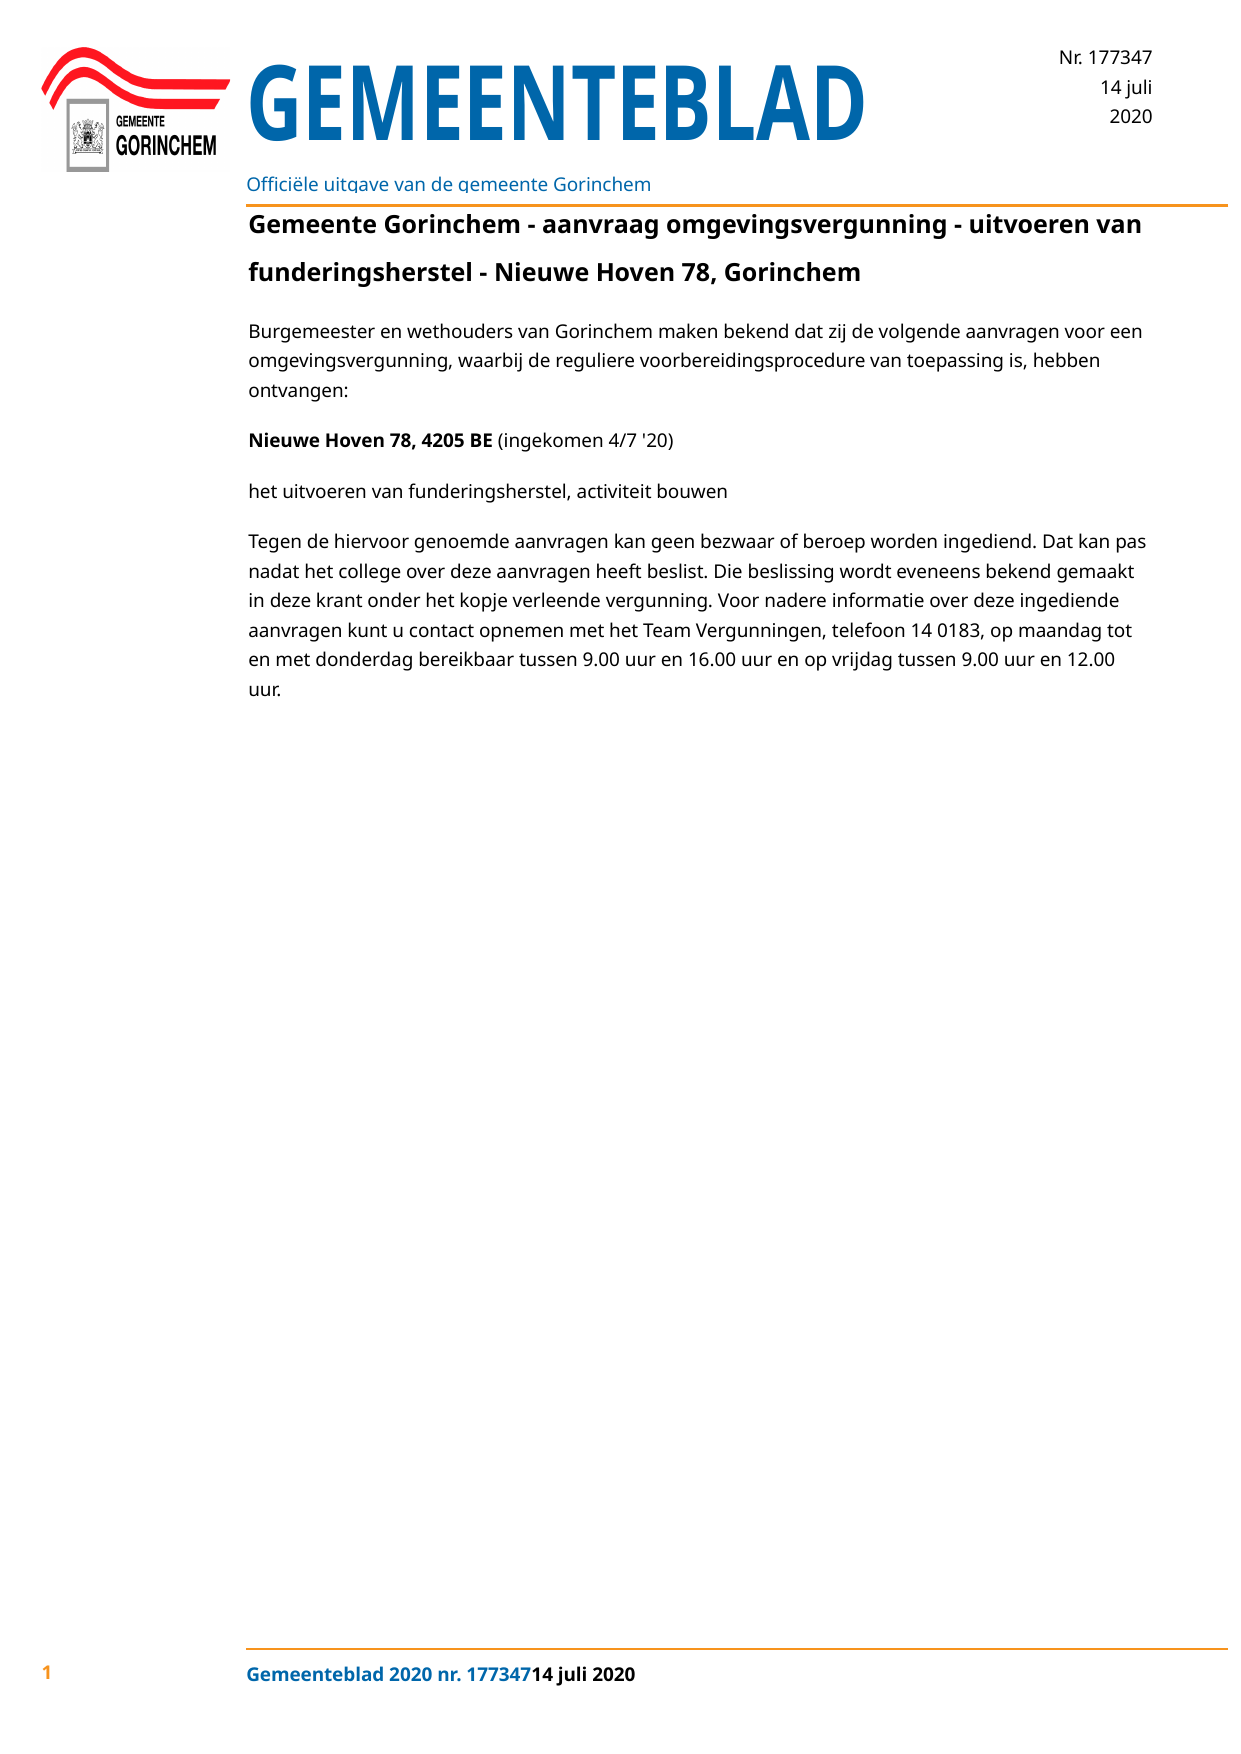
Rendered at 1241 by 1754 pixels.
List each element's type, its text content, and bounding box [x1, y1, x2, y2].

text Gemeente Gorinchem - aanvraag omgevingsvergunning - uitvoeren van funderingsherstel - Nieuwe Hoven 78, Gorinchem [248, 207, 1152, 288]
text Tegen de hiervoor genoemde aanvragen kan geen bezwaar of beroep worden ingediend. Dat kan pas nadat het college over deze aanvragen heeft beslist. Die beslissing wordt eveneens bekend gemaakt in deze krant onder het kopje verleende vergunning. Voor nadere informatie over deze ingediende aanvragen kunt u contact opnemen met het Team Vergunningen, telefoon 14 0183, op maandag tot en met donderdag bereikbaar tussen 9.00 uur en 16.00 uur en op vrijdag tussen 9.00 uur en 12.00 uur. [248, 528, 1152, 702]
picture [41, 47, 231, 172]
text Burgemeester en wethouders van Gorinchem maken bekend dat zij de volgende aanvragen voor een omgevingsvergunning, waarbij de reguliere voorbereidingsprocedure van toepassing is, hebben ontvangen: [248, 318, 1152, 403]
text het uitvoeren van funderingsherstel, activiteit bouwen [248, 478, 1152, 504]
text Nieuwe Hoven 78, 4205 BE (ingekomen 4/7 '20) [248, 427, 1152, 453]
